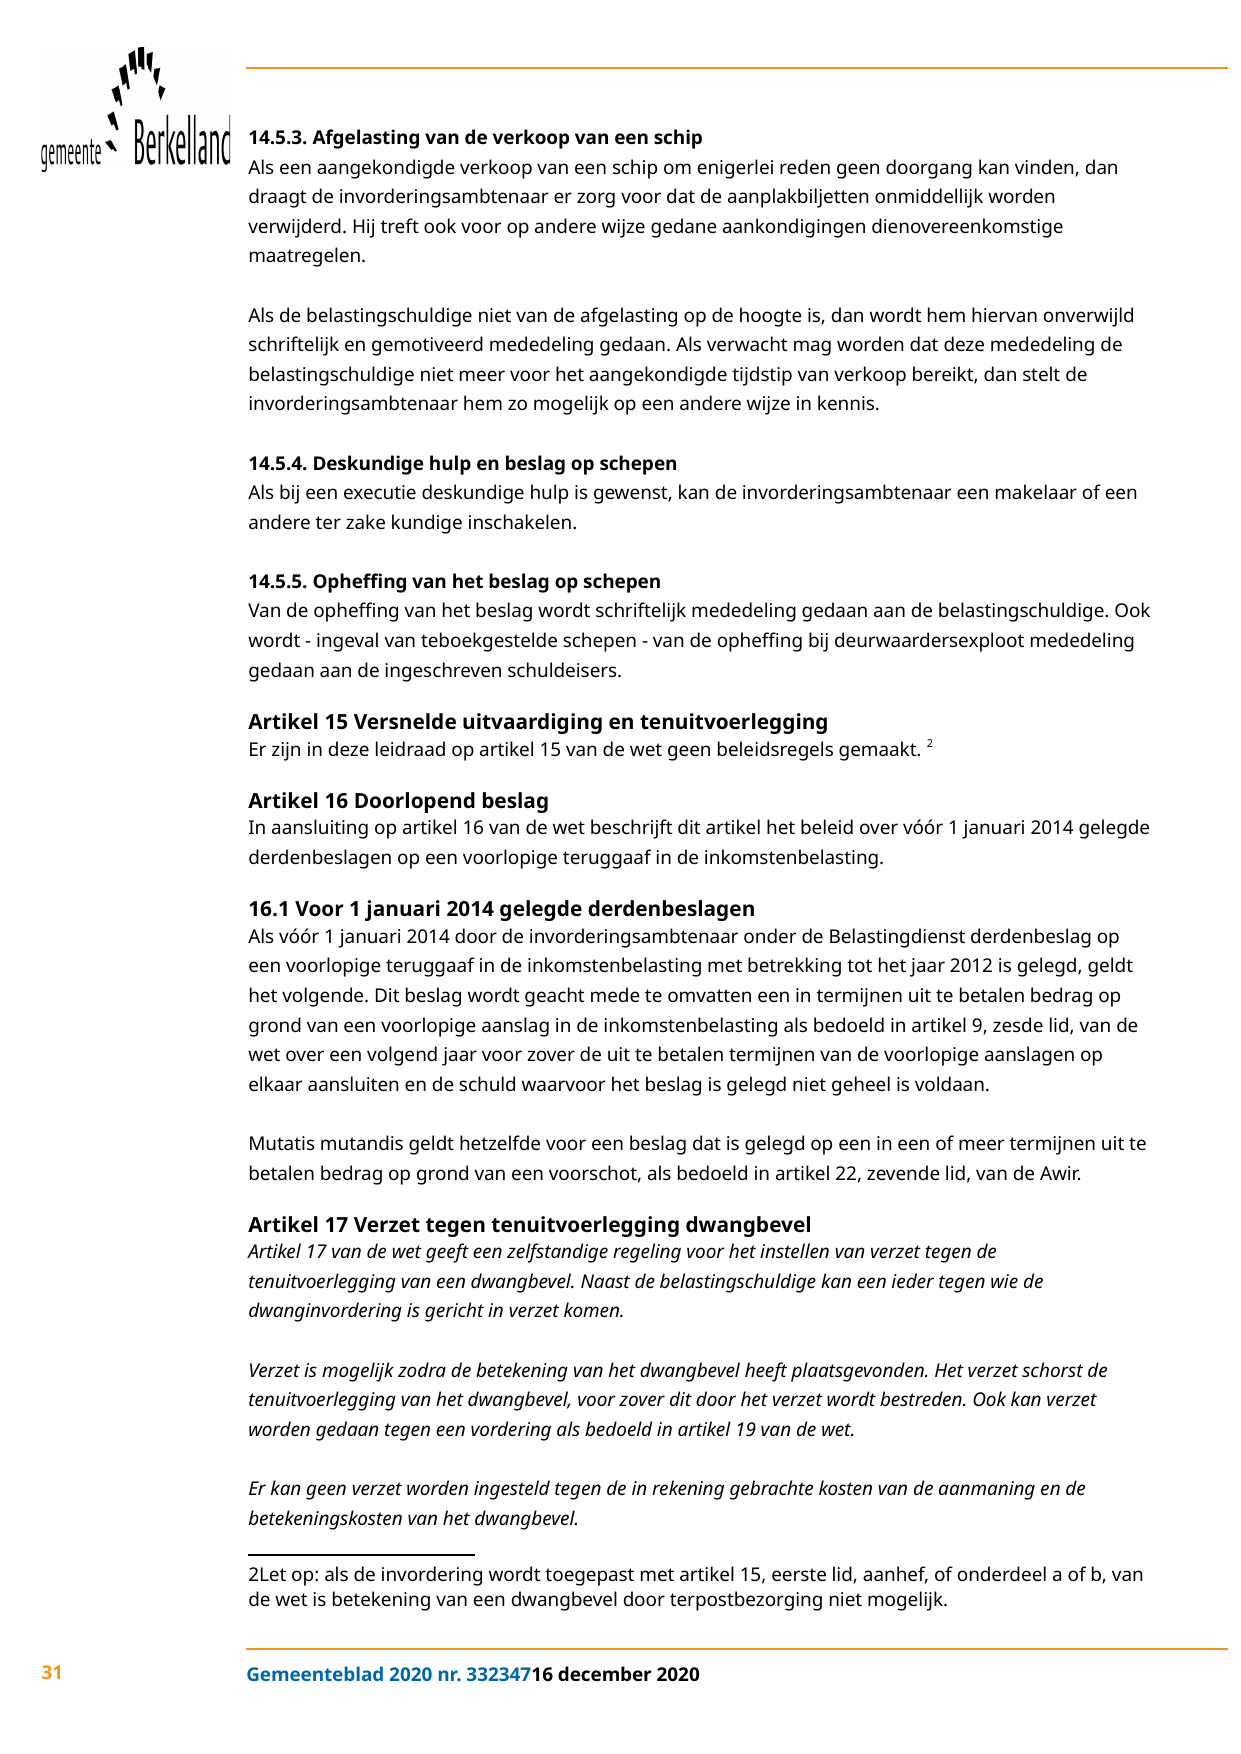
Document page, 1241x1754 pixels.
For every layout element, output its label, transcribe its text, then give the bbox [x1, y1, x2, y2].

text 14.5.3. Afgelasting van de verkoop van een schip [248, 124, 1152, 150]
text Als de belastingschuldige niet van de afgelasting op de hoogte is, dan wordt hem hiervan onverwijld schriftelijk en gemotiveerd mededeling gedaan. Als verwacht mag worden dat deze mededeling de belastingschuldige niet meer voor het aangekondigde tijdstip van verkoop bereikt, dan stelt de invorderingsambtenaar hem zo mogelijk op een andere wijze in kennis. [248, 302, 1152, 416]
text 14.5.5. Opheffing van het beslag op schepen [248, 568, 1152, 594]
text Mutatis mutandis geldt hetzelfde voor een beslag dat is gelegd op een in een of meer termijnen uit te betalen bedrag op grond van een voorschot, als bedoeld in artikel 22, zevende lid, van de Awir. [248, 1130, 1152, 1185]
text Er kan geen verzet worden ingesteld tegen de in rekening gebrachte kosten van de aanmaning en de betekeningskosten van het dwangbevel. [248, 1475, 1152, 1531]
text Let op: als de invordering wordt toegepast met artikel 15, eerste lid, aanhef, of onderdeel a of b, van de wet is betekening van een dwangbevel door terpostbezorging niet mogelijk. [248, 1561, 1152, 1612]
text Als een aangekondigde verkoop van een schip om enigerlei reden geen doorgang kan vinden, dan draagt de invorderingsambtenaar er zorg voor dat de aanplakbiljetten onmiddellijk worden verwijderd. Hij treft ook voor op andere wijze gedane aankondigingen dienovereenkomstige maatregelen. [248, 154, 1152, 268]
text 14.5.4. Deskundige hulp en beslag op schepen [248, 450, 1152, 476]
text Artikel 17 van de wet geeft een zelfstandige regeling voor het instellen van verzet tegen de tenuitvoerlegging van een dwangbevel. Naast de belastingschuldige kan een ieder tegen wie de dwanginvordering is gericht in verzet komen. [248, 1238, 1152, 1323]
text In aansluiting op artikel 16 van de wet beschrijft dit artikel het beleid over vóór 1 januari 2014 gelegde derdenbeslagen op een voorlopige teruggaaf in de inkomstenbelasting. [248, 814, 1152, 870]
picture [41, 47, 231, 172]
text Artikel 17 Verzet tegen tenuitvoerlegging dwangbevel [248, 1210, 1152, 1238]
text Van de opheffing van het beslag wordt schriftelijk mededeling gedaan aan de belastingschuldige. Ook wordt - ingeval van teboekgestelde schepen - van de opheffing bij deurwaardersexploot mededeling gedaan aan de ingeschreven schuldeisers. [248, 598, 1152, 683]
text Artikel 16 Doorlopend beslag [248, 786, 1152, 814]
text Er zijn in deze leidraad op artikel 15 van de wet geen beleidsregels gemaakt. [248, 736, 1152, 761]
text Verzet is mogelijk zodra de betekening van het dwangbevel heeft plaatsgevonden. Het verzet schorst de tenuitvoerlegging van het dwangbevel, voor zover dit door het verzet wordt bestreden. Ook kan verzet worden gedaan tegen een vordering als bedoeld in artikel 19 van de wet. [248, 1357, 1152, 1442]
text 16.1 Voor 1 januari 2014 gelegde derdenbeslagen [248, 894, 1152, 923]
text Als vóór 1 januari 2014 door de invorderingsambtenaar onder de Belastingdienst derdenbeslag op een voorlopige teruggaaf in de inkomstenbelasting met betrekking tot het jaar 2012 is gelegd, geldt het volgende. Dit beslag wordt geacht mede te omvatten een in termijnen uit te betalen bedrag op grond van een voorlopige aanslag in de inkomstenbelasting als bedoeld in artikel 9, zesde lid, van de wet over een volgend jaar voor zover de uit te betalen termijnen van de voorlopige aanslagen op elkaar aansluiten en de schuld waarvoor het beslag is gelegd niet geheel is voldaan. [248, 923, 1152, 1097]
text Artikel 15 Versnelde uitvaardiging en tenuitvoerlegging [248, 707, 1152, 736]
text Als bij een executie deskundige hulp is gewenst, kan de invorderingsambtenaar een makelaar of een andere ter zake kundige inschakelen. [248, 479, 1152, 535]
